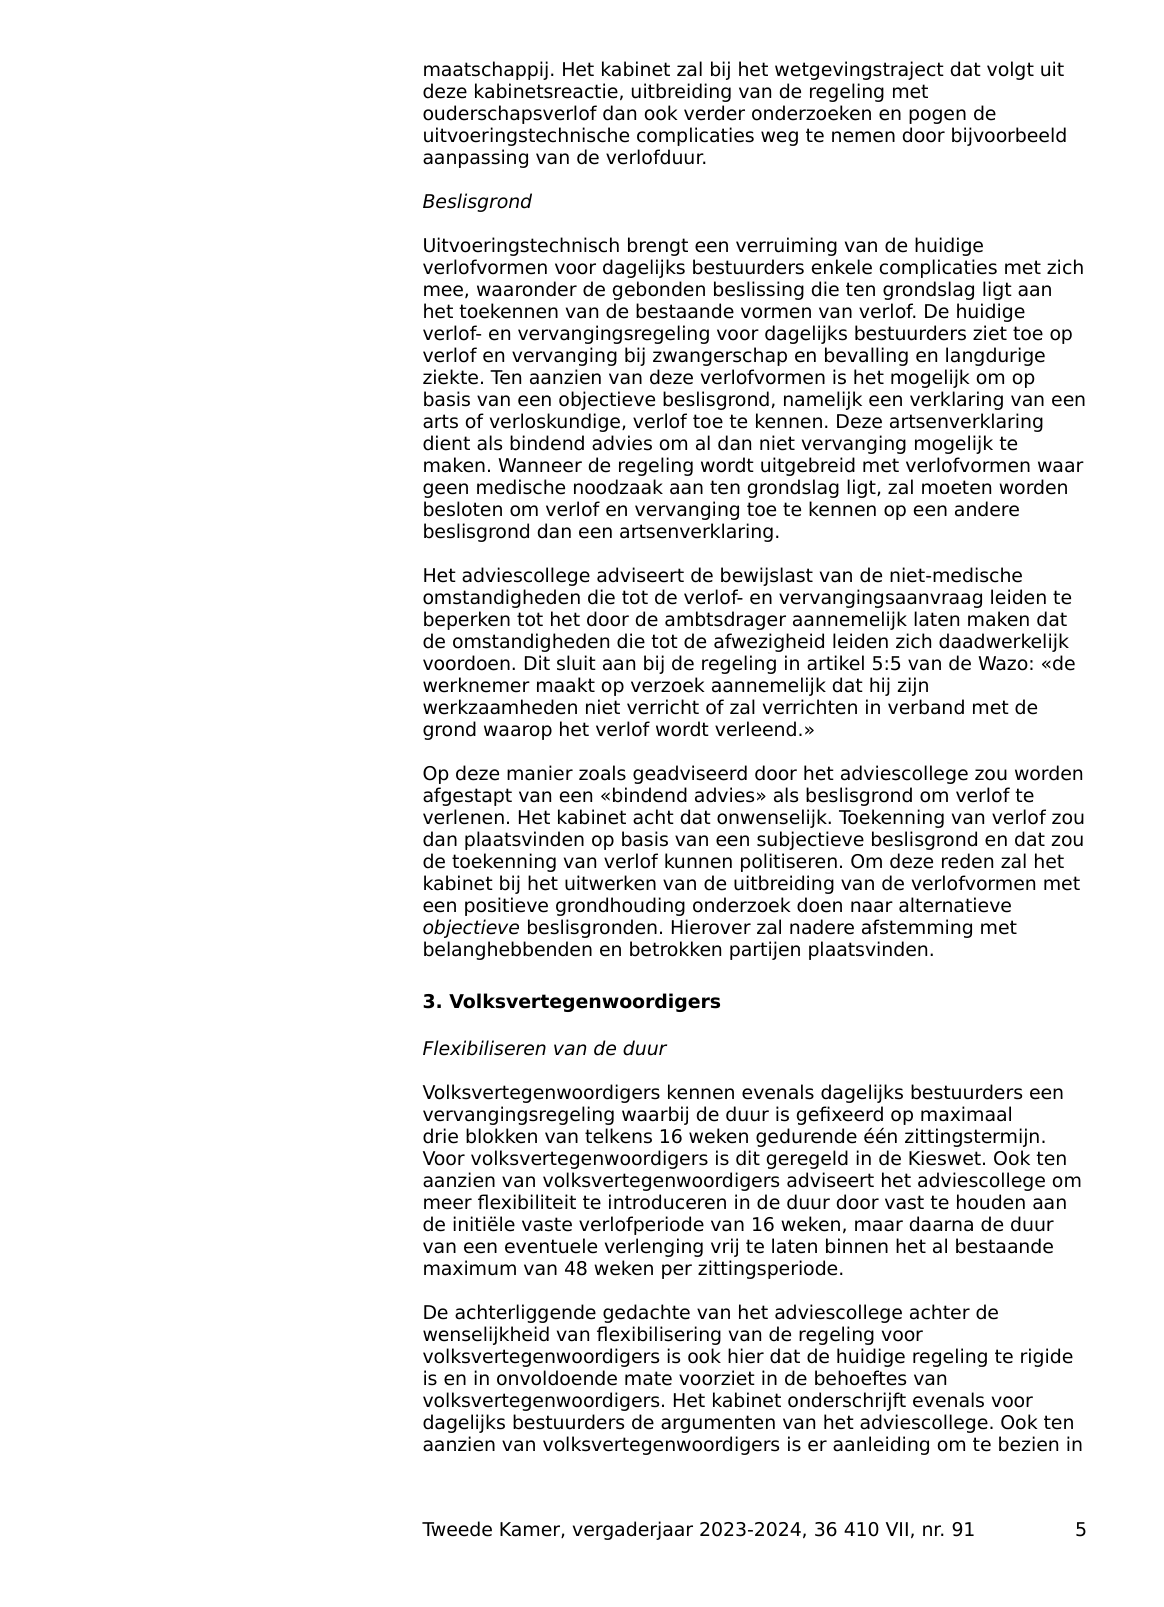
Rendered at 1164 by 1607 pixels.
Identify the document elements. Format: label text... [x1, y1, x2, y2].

text Uitvoeringstechnisch brengt een verruiming van de huidige verlofvormen voor dagelijks bestuurders enkele complicaties met zich mee, waaronder de gebonden beslissing die ten grondslag ligt aan het toekennen van de bestaande vormen van verlof. De huidige verlof- en vervangingsregeling voor dagelijks bestuurders ziet toe op verlof en vervanging bij zwangerschap en bevalling en langdurige ziekte. Ten aanzien van deze verlofvormen is het mogelijk om op basis van een objectieve beslisgrond, namelijk een verklaring van een arts of verloskundige, verlof toe te kennen. Deze artsenverklaring dient als bindend advies om al dan niet vervanging mogelijk te maken. Wanneer de regeling wordt uitgebreid met verlofvormen waar geen medische noodzaak aan ten grondslag ligt, zal moeten worden besloten om verlof en vervanging toe te kennen op een andere beslisgrond dan een artsenverklaring. [422, 235, 1087, 543]
subtitle Beslisgrond [422, 191, 1087, 213]
text Op deze manier zoals geadviseerd door het adviescollege zou worden afgestapt van een «bindend advies» als beslisgrond om verlof te verlenen. Het kabinet acht dat onwenselijk. Toekenning van verlof zou dan plaatsvinden op basis van een subjectieve beslisgrond en dat zou de toekenning van verlof kunnen politiseren. Om deze reden zal het kabinet bij het uitwerken van de uitbreiding van de verlofvormen met een positieve grondhouding onderzoek doen naar alternatieve objectieve beslisgronden. Hierover zal nadere afstemming met belanghebbenden en betrokken partijen plaatsvinden. [422, 763, 1087, 961]
text Volksvertegenwoordigers kennen evenals dagelijks bestuurders een vervangingsregeling waarbij de duur is gefixeerd op maximaal drie blokken van telkens 16 weken gedurende één zittingstermijn. Voor volksvertegenwoordigers is dit geregeld in de Kieswet. Ook ten aanzien van volksvertegenwoordigers adviseert het adviescollege om meer flexibiliteit te introduceren in de duur door vast te houden aan de initiële vaste verlofperiode van 16 weken, maar daarna de duur van een eventuele verlenging vrij te laten binnen het al bestaande maximum van 48 weken per zittingsperiode. [422, 1082, 1087, 1280]
text De achterliggende gedachte van het adviescollege achter de wenselijkheid van flexibilisering van de regeling voor volksvertegenwoordigers is ook hier dat de huidige regeling te rigide is en in onvoldoende mate voorziet in de behoeftes van volksvertegenwoordigers. Het kabinet onderschrijft evenals voor dagelijks bestuurders de argumenten van het adviescollege. Ook ten aanzien van volksvertegenwoordigers is er aanleiding om te bezien in [422, 1302, 1087, 1456]
subtitle Flexibiliseren van de duur [422, 1038, 1087, 1060]
text maatschappij. Het kabinet zal bij het wetgevingstraject dat volgt uit deze kabinetsreactie, uitbreiding van de regeling met ouderschapsverlof dan ook verder onderzoeken en pogen de uitvoeringstechnische complicaties weg te nemen door bijvoorbeeld aanpassing van de verlofduur. [422, 59, 1087, 169]
text Het adviescollege adviseert de bewijslast van de niet-medische omstandigheden die tot de verlof- en vervangingsaanvraag leiden te beperken tot het door de ambtsdrager aannemelijk laten maken dat de omstandigheden die tot de afwezigheid leiden zich daadwerkelijk voordoen. Dit sluit aan bij de regeling in artikel 5:5 van de Wazo: «de werknemer maakt op verzoek aannemelijk dat hij zijn werkzaamheden niet verricht of zal verrichten in verband met de grond waarop het verlof wordt verleend.» [422, 565, 1087, 741]
subtitle 3. Volksvertegenwoordigers [422, 991, 1087, 1013]
